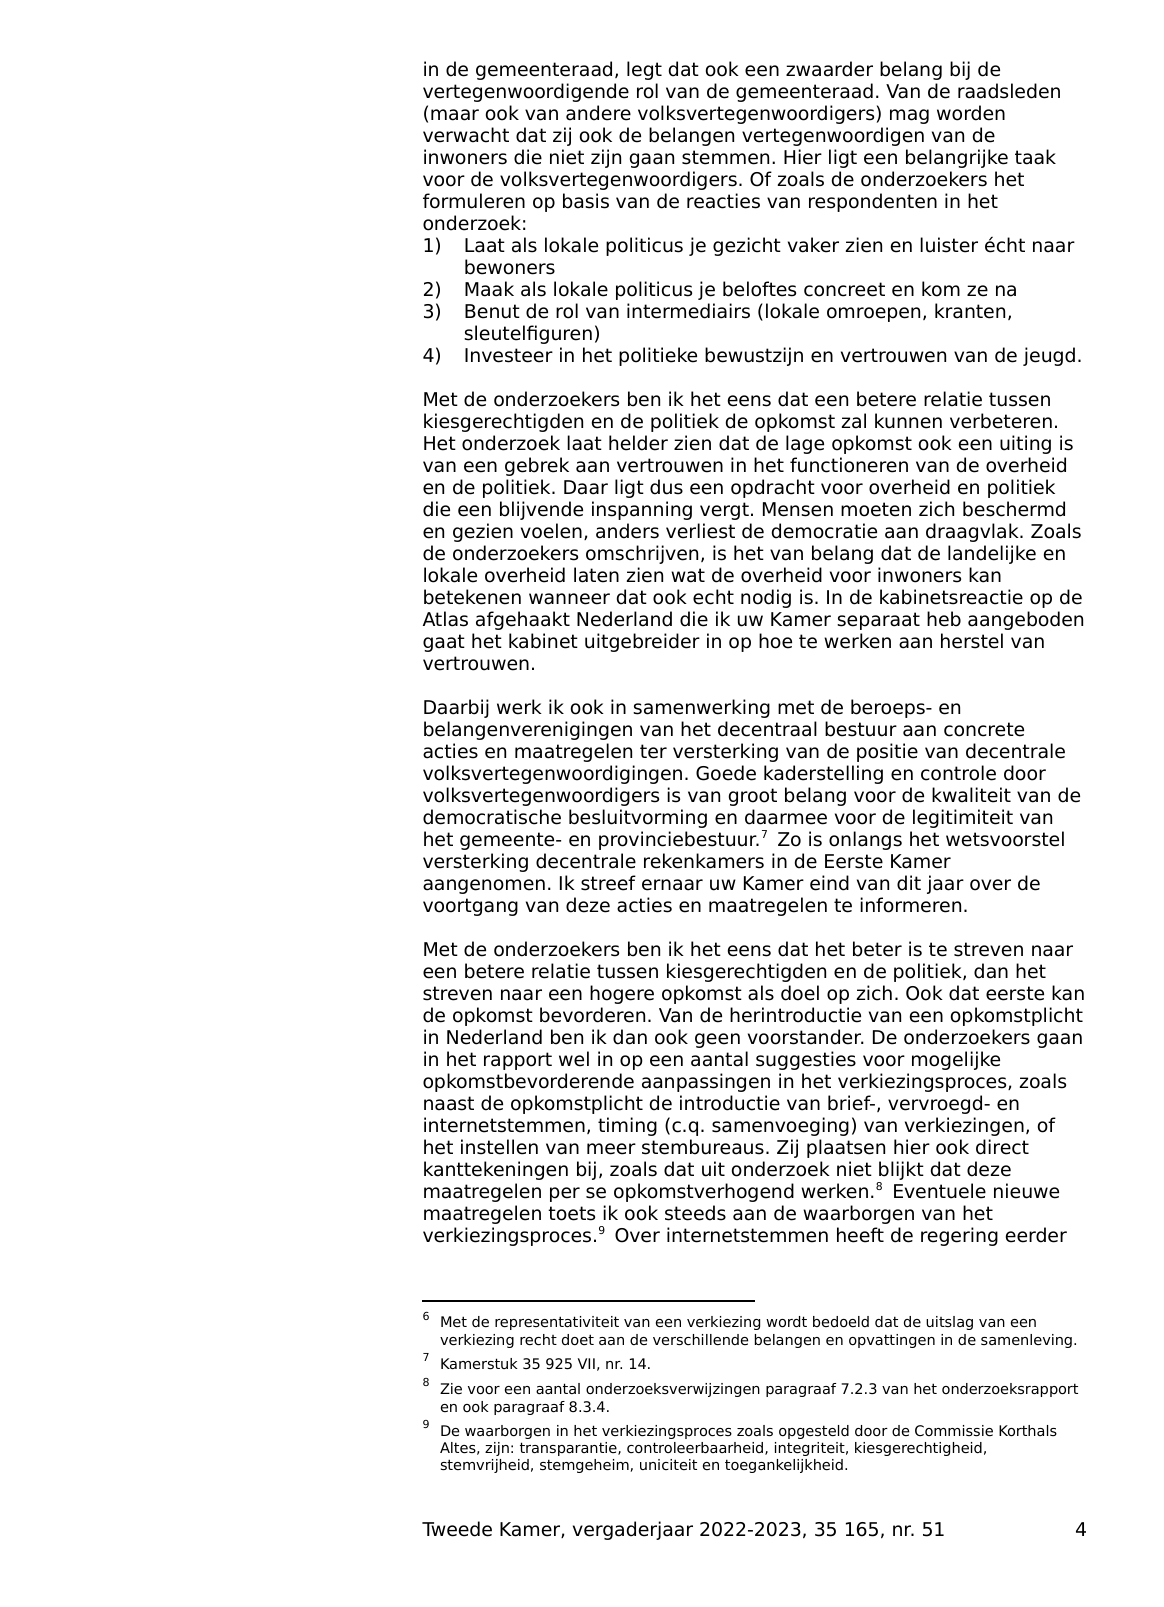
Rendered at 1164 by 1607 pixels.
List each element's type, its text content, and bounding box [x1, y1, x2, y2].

text Zie voor een aantal onderzoeksverwijzingen paragraaf 7.2.3 van het onderzoeksrapport en ook paragraaf 8.3.4. [422, 1377, 1087, 1416]
text 2) Maak als lokale politicus je beloftes concreet en kom ze na [422, 279, 1087, 301]
text Met de onderzoekers ben ik het eens dat een betere relatie tussen kiesgerechtigden en de politiek de opkomst zal kunnen verbeteren. Het onderzoek laat helder zien dat de lage opkomst ook een uiting is van een gebrek aan vertrouwen in het functioneren van de overheid en de politiek. Daar ligt dus een opdracht voor overheid en politiek die een blijvende inspanning vergt. Mensen moeten zich beschermd en gezien voelen, anders verliest de democratie aan draagvlak. Zoals de onderzoekers omschrijven, is het van belang dat de landelijke en lokale overheid laten zien wat de overheid voor inwoners kan betekenen wanneer dat ook echt nodig is. In de kabinetsreactie op de Atlas afgehaakt Nederland die ik uw Kamer separaat heb aangeboden gaat het kabinet uitgebreider in op hoe te werken aan herstel van vertrouwen. [422, 389, 1087, 675]
text Met de onderzoekers ben ik het eens dat het beter is te streven naar een betere relatie tussen kiesgerechtigden en de politiek, dan het streven naar een hogere opkomst als doel op zich. Ook dat eerste kan de opkomst bevorderen. Van de herintroductie van een opkomstplicht in Nederland ben ik dan ook geen voorstander. De onderzoekers gaan in het rapport wel in op een aantal suggesties voor mogelijke opkomstbevorderende aanpassingen in het verkiezingsproces, zoals naast de opkomstplicht de introductie van brief-, vervroegd- en internetstemmen, timing (c.q. samenvoeging) van verkiezingen, of het instellen van meer stembureaus. Zij plaatsen hier ook direct kanttekeningen bij, zoals dat uit onderzoek niet blijkt dat deze maatregelen per se opkomstverhogend werken. Eventuele nieuwe maatregelen toets ik ook steeds aan de waarborgen van het verkiezingsproces. Over internetstemmen heeft de regering eerder [422, 939, 1087, 1247]
text Daarbij werk ik ook in samenwerking met de beroeps- en belangenverenigingen van het decentraal bestuur aan concrete acties en maatregelen ter versterking van de positie van decentrale volksvertegenwoordigingen. Goede kaderstelling en controle door volksvertegenwoordigers is van groot belang voor de kwaliteit van de democratische besluitvorming en daarmee voor de legitimiteit van het gemeente- en provinciebestuur. Zo is onlangs het wetsvoorstel versterking decentrale rekenkamers in de Eerste Kamer aangenomen. Ik streef ernaar uw Kamer eind van dit jaar over de voortgang van deze acties en maatregelen te informeren. [422, 697, 1087, 917]
text in de gemeenteraad, legt dat ook een zwaarder belang bij de vertegenwoordigende rol van de gemeenteraad. Van de raadsleden (maar ook van andere volksvertegenwoordigers) mag worden verwacht dat zij ook de belangen vertegenwoordigen van de inwoners die niet zijn gaan stemmen. Hier ligt een belangrijke taak voor de volksvertegenwoordigers. Of zoals de onderzoekers het formuleren op basis van de reacties van respondenten in het onderzoek: [422, 59, 1087, 235]
text Met de representativiteit van een verkiezing wordt bedoeld dat de uitslag van een verkiezing recht doet aan de verschillende belangen en opvattingen in de samenleving. [422, 1310, 1087, 1349]
text 3) Benut de rol van intermediairs (lokale omroepen, kranten, sleutelfiguren) [422, 301, 1087, 345]
text 4) Investeer in het politieke bewustzijn en vertrouwen van de jeugd. [422, 345, 1087, 367]
text Kamerstuk 35 925 VII, nr. 14. [422, 1352, 1087, 1374]
text De waarborgen in het verkiezingsproces zoals opgesteld door de Commissie Korthals Altes, zijn: transparantie, controleerbaarheid, integriteit, kiesgerechtigheid, stemvrijheid, stemgeheim, uniciteit en toegankelijkheid. [422, 1418, 1087, 1474]
text 1) Laat als lokale politicus je gezicht vaker zien en luister écht naar bewoners [422, 235, 1087, 279]
